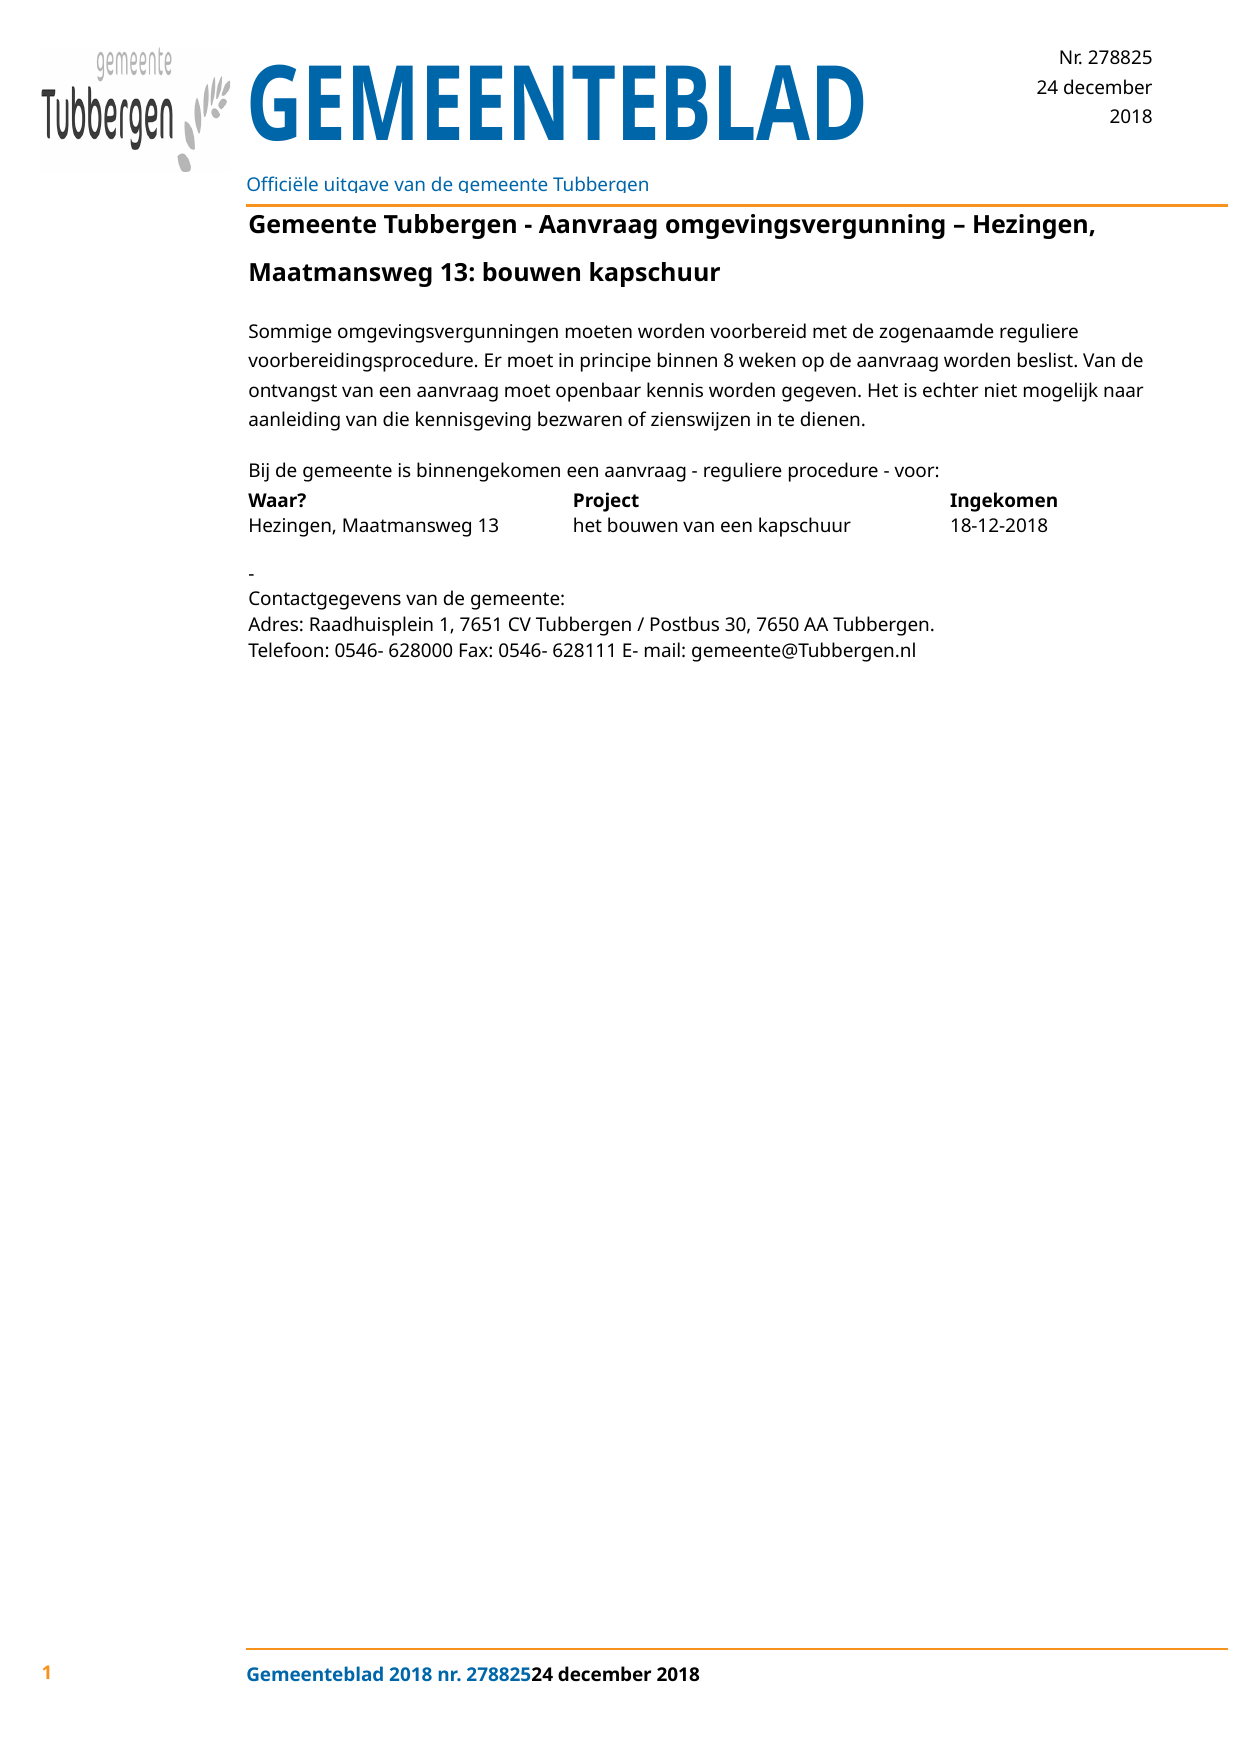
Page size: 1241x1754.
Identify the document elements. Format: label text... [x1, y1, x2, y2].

table_cell het bouwen van een kapschuur [573, 513, 950, 538]
table_cell Hezingen, Maatmansweg 13 [248, 513, 573, 538]
text Adres: Raadhuisplein 1, 7651 CV Tubbergen / Postbus 30, 7650 AA Tubbergen. [248, 611, 1152, 637]
text Contactgegevens van de gemeente: [248, 585, 1152, 611]
text - [248, 560, 1152, 585]
table_header Project [573, 487, 950, 512]
picture [41, 47, 231, 172]
text Telefoon: 0546- 628000 Fax: 0546- 628111 E- mail: gemeente@Tubbergen.nl [248, 637, 1152, 663]
table_header Waar? [248, 487, 573, 512]
text Sommige omgevingsvergunningen moeten worden voorbereid met de zogenaamde reguliere voorbereidingsprocedure. Er moet in principe binnen 8 weken op de aanvraag worden beslist. Van de ontvangst van een aanvraag moet openbaar kennis worden gegeven. Het is echter niet mogelijk naar aanleiding van die kennisgeving bezwaren of zienswijzen in te dienen. [248, 318, 1152, 432]
table_cell 18-12-2018 [950, 513, 1152, 538]
text Bij de gemeente is binnengekomen een aanvraag - reguliere procedure - voor: [248, 457, 1152, 483]
table_header Ingekomen [950, 487, 1152, 512]
text Gemeente Tubbergen - Aanvraag omgevingsvergunning – Hezingen, Maatmansweg 13: bouwen kapschuur [248, 207, 1152, 288]
